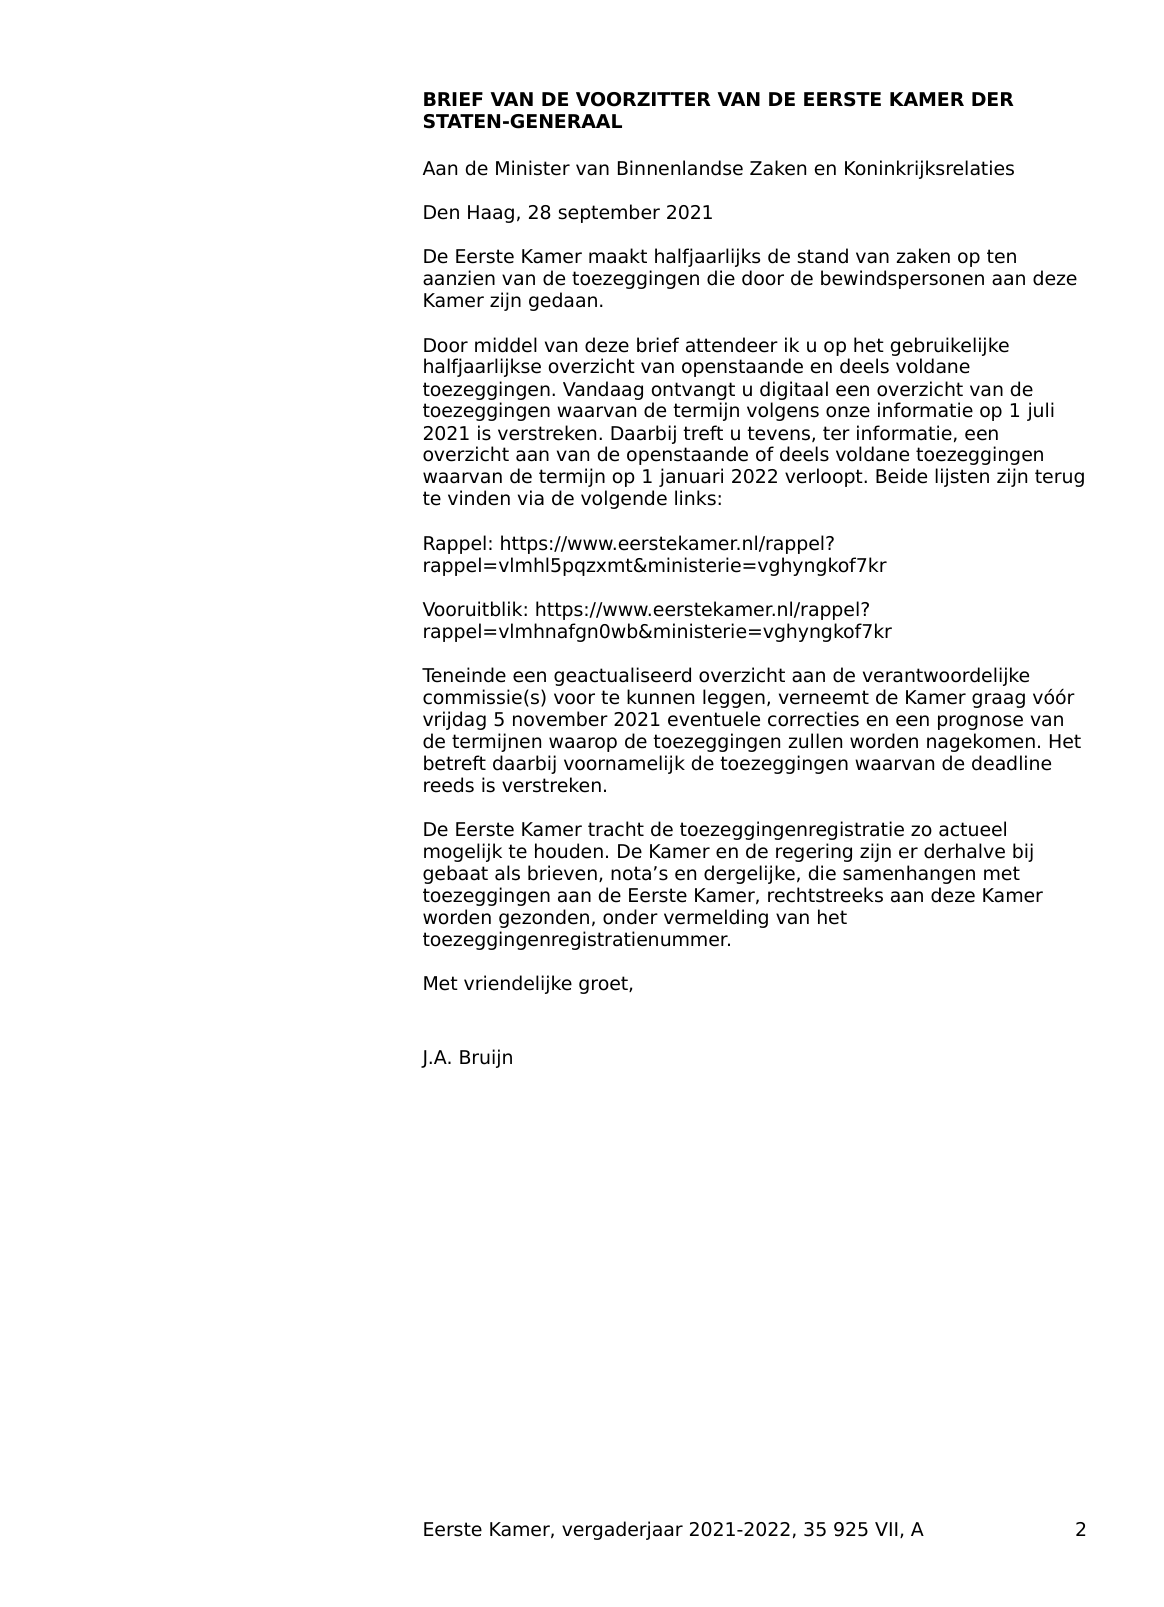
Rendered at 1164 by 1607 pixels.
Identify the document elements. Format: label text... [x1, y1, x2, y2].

text Rappel: https://www.eerstekamer.nl/rappel?rappel=vlmhl5pqzxmt&ministerie=vghyngkof7kr [422, 532, 1087, 576]
text Door middel van deze brief attendeer ik u op het gebruikelijke halfjaarlijkse overzicht van openstaande en deels voldane toezeggingen. Vandaag ontvangt u digitaal een overzicht van de toezeggingen waarvan de termijn volgens onze informatie op 1 juli 2021 is verstreken. Daarbij treft u tevens, ter informatie, een overzicht aan van de openstaande of deels voldane toezeggingen waarvan de termijn op 1 januari 2022 verloopt. Beide lijsten zijn terug te vinden via de volgende links: [422, 334, 1087, 510]
text De Eerste Kamer tracht de toezeggingenregistratie zo actueel mogelijk te houden. De Kamer en de regering zijn er derhalve bij gebaat als brieven, nota’s en dergelijke, die samenhangen met toezeggingen aan de Eerste Kamer, rechtstreeks aan deze Kamer worden gezonden, onder vermelding van het toezeggingenregistratienummer. [422, 819, 1087, 951]
text Aan de Minister van Binnenlandse Zaken en Koninkrijksrelaties [422, 158, 1087, 180]
text Vooruitblik: https://www.eerstekamer.nl/rappel?rappel=vlmhnafgn0wb&ministerie=vghyngkof7kr [422, 599, 1087, 643]
text Met vriendelijke groet, [422, 973, 1087, 995]
text Den Haag, 28 september 2021 [422, 202, 1087, 224]
text J.A. Bruijn [422, 1025, 1087, 1069]
text Teneinde een geactualiseerd overzicht aan de verantwoordelijke commissie(s) voor te kunnen leggen, verneemt de Kamer graag vóór vrijdag 5 november 2021 eventuele correcties en een prognose van de termijnen waarop de toezeggingen zullen worden nagekomen. Het betreft daarbij voornamelijk de toezeggingen waarvan de deadline reeds is verstreken. [422, 665, 1087, 797]
text De Eerste Kamer maakt halfjaarlijks de stand van zaken op ten aanzien van de toezeggingen die door de bewindspersonen aan deze Kamer zijn gedaan. [422, 246, 1087, 312]
subtitle BRIEF VAN DE VOORZITTER VAN DE EERSTE KAMER DER STATEN-GENERAAL [422, 89, 1087, 133]
